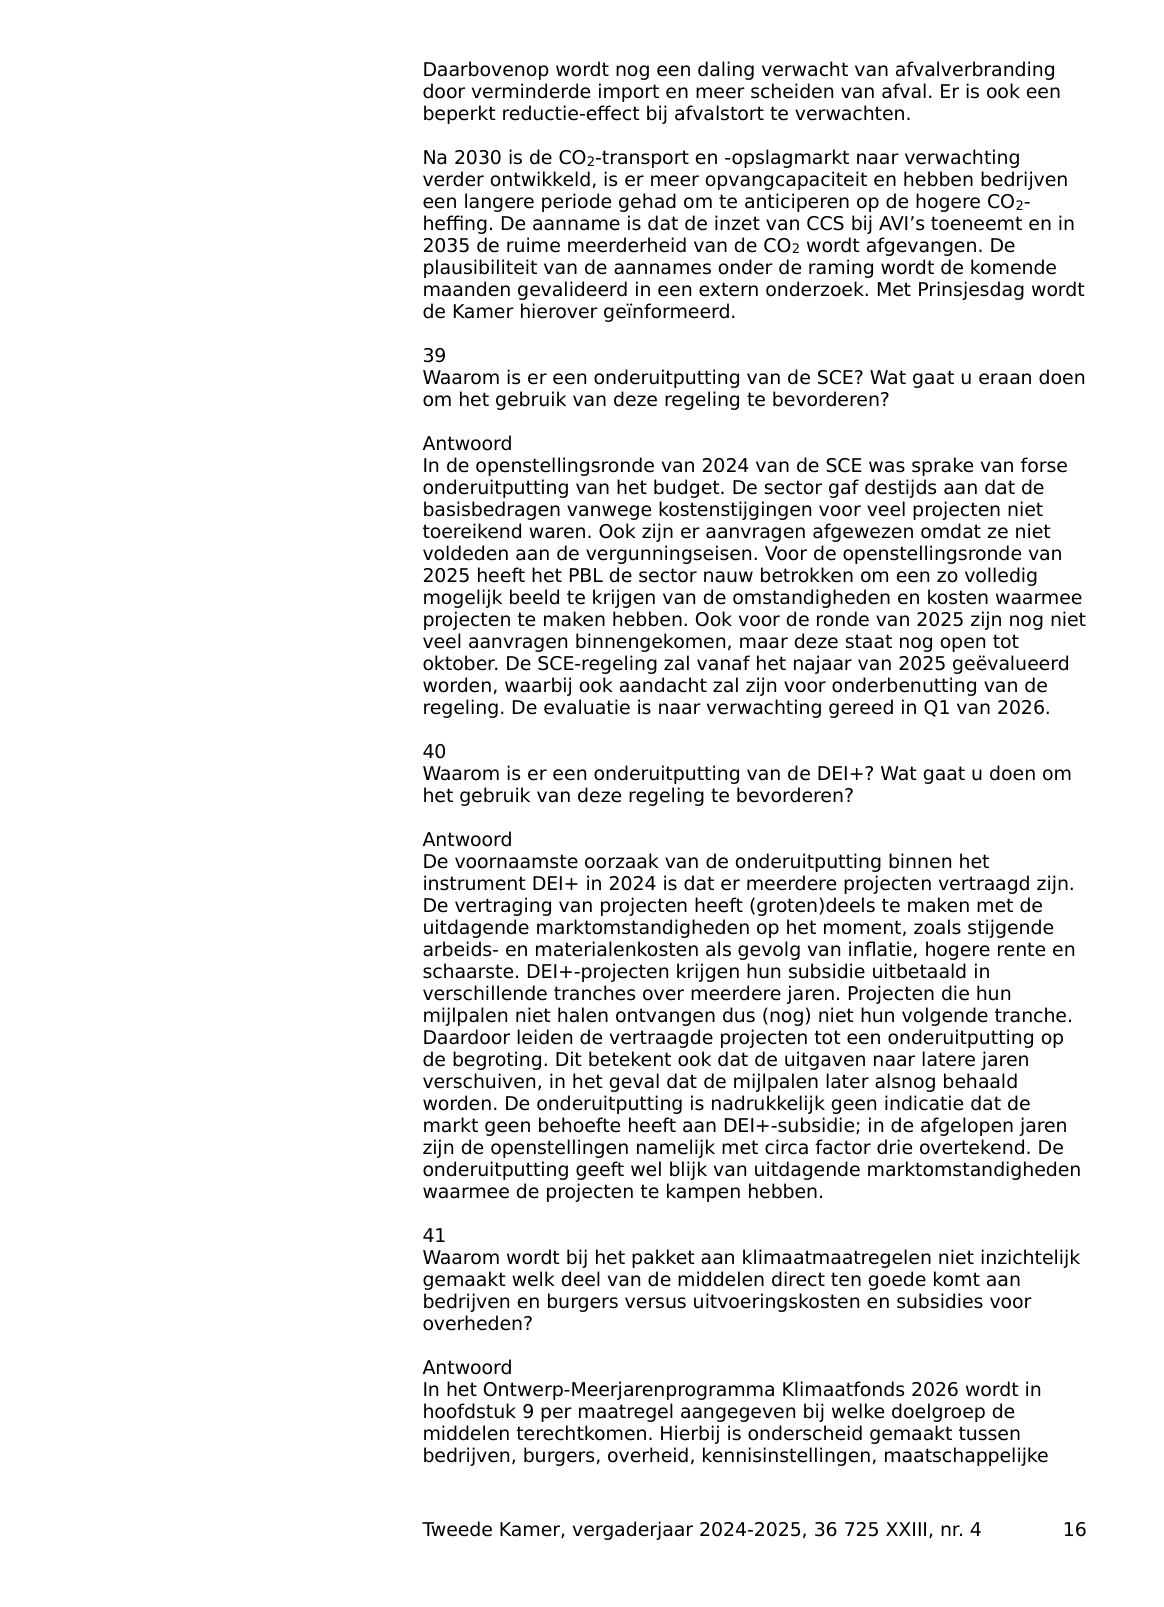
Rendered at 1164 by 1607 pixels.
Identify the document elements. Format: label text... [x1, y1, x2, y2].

text Daarbovenop wordt nog een daling verwacht van afvalverbranding door verminderde import en meer scheiden van afval. Er is ook een beperkt reductie-effect bij afvalstort te verwachten. [422, 59, 1087, 125]
text Waarom is er een onderuitputting van de DEI+? Wat gaat u doen om het gebruik van deze regeling te bevorderen? [422, 763, 1087, 807]
text 40 [422, 741, 1087, 763]
text Antwoord [422, 829, 1087, 851]
text Waarom wordt bij het pakket aan klimaatmaatregelen niet inzichtelijk gemaakt welk deel van de middelen direct ten goede komt aan bedrijven en burgers versus uitvoeringskosten en subsidies voor overheden? [422, 1247, 1087, 1335]
text Na 2030 is de CO2-transport en -opslagmarkt naar verwachting verder ontwikkeld, is er meer opvangcapaciteit en hebben bedrijven een langere periode gehad om te anticiperen op de hogere CO2-heffing. De aanname is dat de inzet van CCS bij AVI’s toeneemt en in 2035 de ruime meerderheid van de CO2 wordt afgevangen. De plausibiliteit van de aannames onder de raming wordt de komende maanden gevalideerd in een extern onderzoek. Met Prinsjesdag wordt de Kamer hierover geïnformeerd. [422, 147, 1087, 323]
text De voornaamste oorzaak van de onderuitputting binnen het instrument DEI+ in 2024 is dat er meerdere projecten vertraagd zijn. De vertraging van projecten heeft (groten)deels te maken met de uitdagende marktomstandigheden op het moment, zoals stijgende arbeids- en materialenkosten als gevolg van inflatie, hogere rente en schaarste. DEI+-projecten krijgen hun subsidie uitbetaald in verschillende tranches over meerdere jaren. Projecten die hun mijlpalen niet halen ontvangen dus (nog) niet hun volgende tranche. Daardoor leiden de vertraagde projecten tot een onderuitputting op de begroting. Dit betekent ook dat de uitgaven naar latere jaren verschuiven, in het geval dat de mijlpalen later alsnog behaald worden. De onderuitputting is nadrukkelijk geen indicatie dat de markt geen behoefte heeft aan DEI+-subsidie; in de afgelopen jaren zijn de openstellingen namelijk met circa factor drie overtekend. De onderuitputting geeft wel blijk van uitdagende marktomstandigheden waarmee de projecten te kampen hebben. [422, 851, 1087, 1203]
text 39 [422, 345, 1087, 367]
text In de openstellingsronde van 2024 van de SCE was sprake van forse onderuitputting van het budget. De sector gaf destijds aan dat de basisbedragen vanwege kostenstijgingen voor veel projecten niet toereikend waren. Ook zijn er aanvragen afgewezen omdat ze niet voldeden aan de vergunningseisen. Voor de openstellingsronde van 2025 heeft het PBL de sector nauw betrokken om een zo volledig mogelijk beeld te krijgen van de omstandigheden en kosten waarmee projecten te maken hebben. Ook voor de ronde van 2025 zijn nog niet veel aanvragen binnengekomen, maar deze staat nog open tot oktober. De SCE-regeling zal vanaf het najaar van 2025 geëvalueerd worden, waarbij ook aandacht zal zijn voor onderbenutting van de regeling. De evaluatie is naar verwachting gereed in Q1 van 2026. [422, 455, 1087, 719]
text Antwoord [422, 433, 1087, 455]
text Antwoord [422, 1357, 1087, 1379]
text Waarom is er een onderuitputting van de SCE? Wat gaat u eraan doen om het gebruik van deze regeling te bevorderen? [422, 367, 1087, 411]
text In het Ontwerp-Meerjarenprogramma Klimaatfonds 2026 wordt in hoofdstuk 9 per maatregel aangegeven bij welke doelgroep de middelen terechtkomen. Hierbij is onderscheid gemaakt tussen bedrijven, burgers, overheid, kennisinstellingen, maatschappelijke [422, 1379, 1087, 1467]
text 41 [422, 1225, 1087, 1247]
